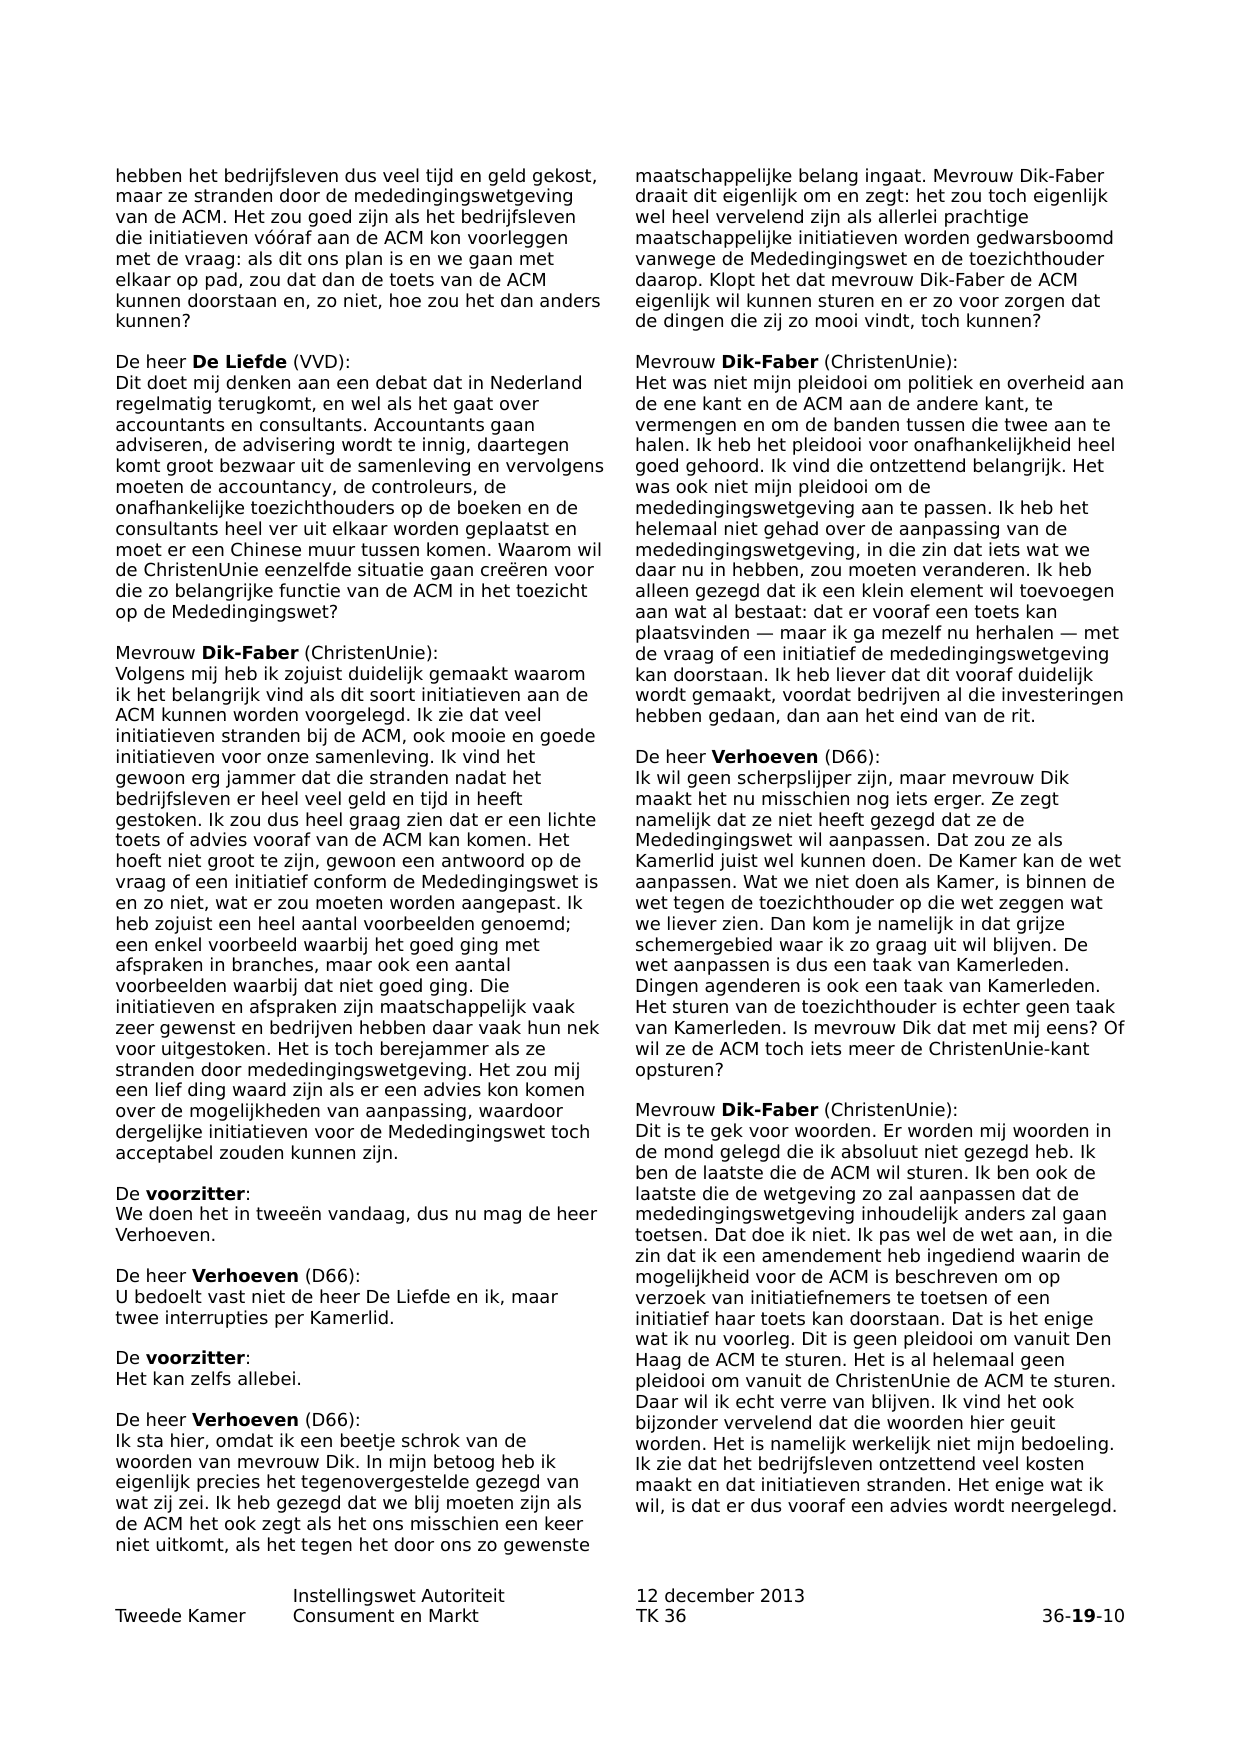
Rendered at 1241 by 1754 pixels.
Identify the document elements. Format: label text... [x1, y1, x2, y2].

text We doen het in tweeën vandaag, dus nu mag de heer Verhoeven. [115, 1204, 605, 1246]
text De voorzitter: [115, 1183, 605, 1204]
text De heer De Liefde (VVD): [115, 352, 605, 373]
text Ik wil geen scherpslijper zijn, maar mevrouw Dik maakt het nu misschien nog iets erger. Ze zegt namelijk dat ze niet heeft gezegd dat ze de Mededingingswet wil aanpassen. Dat zou ze als Kamerlid juist wel kunnen doen. De Kamer kan de wet aanpassen. Wat we niet doen als Kamer, is binnen de wet tegen de toezichthouder op die wet zeggen wat we liever zien. Dan kom je namelijk in dat grijze schemergebied waar ik zo graag uit wil blijven. De wet aanpassen is dus een taak van Kamerleden. Dingen agenderen is ook een taak van Kamerleden. Het sturen van de toezichthouder is echter geen taak van Kamerleden. Is mevrouw Dik dat met mij eens? Of wil ze de ACM toch iets meer de ChristenUnie-kant opsturen? [635, 768, 1125, 1080]
text Mevrouw Dik-Faber (ChristenUnie): [115, 643, 605, 663]
text Dit is te gek voor woorden. Er worden mij woorden in de mond gelegd die ik absoluut niet gezegd heb. Ik ben de laatste die de ACM wil sturen. Ik ben ook de laatste die de wetgeving zo zal aanpassen dat de mededingingswetgeving inhoudelijk anders zal gaan toetsen. Dat doe ik niet. Ik pas wel de wet aan, in die zin dat ik een amendement heb ingediend waarin de mogelijkheid voor de ACM is beschreven om op verzoek van initiatiefnemers te toetsen of een initiatief haar toets kan doorstaan. Dat is het enige wat ik nu voorleg. Dit is geen pleidooi om vanuit Den Haag de ACM te sturen. Het is al helemaal geen pleidooi om vanuit de ChristenUnie de ACM te sturen. Daar wil ik echt verre van blijven. Ik vind het ook bijzonder vervelend dat die woorden hier geuit worden. Het is namelijk werkelijk niet mijn bedoeling. Ik zie dat het bedrijfsleven ontzettend veel kosten maakt en dat initiatieven stranden. Het enige wat ik wil, is dat er dus vooraf een advies wordt neergelegd. [635, 1121, 1125, 1517]
text Volgens mij heb ik zojuist duidelijk gemaakt waarom ik het belangrijk vind als dit soort initiatieven aan de ACM kunnen worden voorgelegd. Ik zie dat veel initiatieven stranden bij de ACM, ook mooie en goede initiatieven voor onze samenleving. Ik vind het gewoon erg jammer dat die stranden nadat het bedrijfsleven er heel veel geld en tijd in heeft gestoken. Ik zou dus heel graag zien dat er een lichte toets of advies vooraf van de ACM kan komen. Het hoeft niet groot te zijn, gewoon een antwoord op de vraag of een initiatief conform de Mededingingswet is en zo niet, wat er zou moeten worden aangepast. Ik heb zojuist een heel aantal voorbeelden genoemd; een enkel voorbeeld waarbij het goed ging met afspraken in branches, maar ook een aantal voorbeelden waarbij dat niet goed ging. Die initiatieven en afspraken zijn maatschappelijk vaak zeer gewenst en bedrijven hebben daar vaak hun nek voor uitgestoken. Het is toch berejammer als ze stranden door mededingingswetgeving. Het zou mij een lief ding waard zijn als er een advies kon komen over de mogelijkheden van aanpassing, waardoor dergelijke initiatieven voor de Mededingingswet toch acceptabel zouden kunnen zijn. [115, 663, 605, 1163]
text Het was niet mijn pleidooi om politiek en overheid aan de ene kant en de ACM aan de andere kant, te vermengen en om de banden tussen die twee aan te halen. Ik heb het pleidooi voor onafhankelijkheid heel goed gehoord. Ik vind die ontzettend belangrijk. Het was ook niet mijn pleidooi om de mededingingswetgeving aan te passen. Ik heb het helemaal niet gehad over de aanpassing van de mededingingswetgeving, in die zin dat iets wat we daar nu in hebben, zou moeten veranderen. Ik heb alleen gezegd dat ik een klein element wil toevoegen aan wat al bestaat: dat er vooraf een toets kan plaatsvinden — maar ik ga mezelf nu herhalen — met de vraag of een initiatief de mededingingswetgeving kan doorstaan. Ik heb liever dat dit vooraf duidelijk wordt gemaakt, voordat bedrijven al die investeringen hebben gedaan, dan aan het eind van de rit. [635, 373, 1125, 727]
text De heer Verhoeven (D66): [115, 1410, 605, 1431]
text hebben het bedrijfsleven dus veel tijd en geld gekost, maar ze stranden door de mededingingswetgeving van de ACM. Het zou goed zijn als het bedrijfsleven die initiatieven vóóraf aan de ACM kon voorleggen met de vraag: als dit ons plan is en we gaan met elkaar op pad, zou dat dan de toets van de ACM kunnen doorstaan en, zo niet, hoe zou het dan anders kunnen? [115, 165, 605, 332]
text maatschappelijke belang ingaat. Mevrouw Dik-Faber draait dit eigenlijk om en zegt: het zou toch eigenlijk wel heel vervelend zijn als allerlei prachtige maatschappelijke initiatieven worden gedwarsboomd vanwege de Mededingingswet en de toezichthouder daarop. Klopt het dat mevrouw Dik-Faber de ACM eigenlijk wil kunnen sturen en er zo voor zorgen dat de dingen die zij zo mooi vindt, toch kunnen? [635, 165, 1125, 332]
text De heer Verhoeven (D66): [635, 747, 1125, 768]
text De heer Verhoeven (D66): [115, 1266, 605, 1287]
text Het kan zelfs allebei. [115, 1369, 605, 1390]
text U bedoelt vast niet de heer De Liefde en ik, maar twee interrupties per Kamerlid. [115, 1287, 605, 1328]
text Dit doet mij denken aan een debat dat in Nederland regelmatig terugkomt, en wel als het gaat over accountants en consultants. Accountants gaan adviseren, de advisering wordt te innig, daartegen komt groot bezwaar uit de samenleving en vervolgens moeten de accountancy, de controleurs, de onafhankelijke toezichthouders op de boeken en de consultants heel ver uit elkaar worden geplaatst en moet er een Chinese muur tussen komen. Waarom wil de ChristenUnie eenzelfde situatie gaan creëren voor die zo belangrijke functie van de ACM in het toezicht op de Mededingingswet? [115, 373, 605, 623]
text Ik sta hier, omdat ik een beetje schrok van de woorden van mevrouw Dik. In mijn betoog heb ik eigenlijk precies het tegenovergestelde gezegd van wat zij zei. Ik heb gezegd dat we blij moeten zijn als de ACM het ook zegt als het ons misschien een keer niet uitkomt, als het tegen het door ons zo gewenste [115, 1431, 605, 1556]
text Mevrouw Dik-Faber (ChristenUnie): [635, 352, 1125, 373]
text De voorzitter: [115, 1348, 605, 1369]
text Mevrouw Dik-Faber (ChristenUnie): [635, 1100, 1125, 1121]
